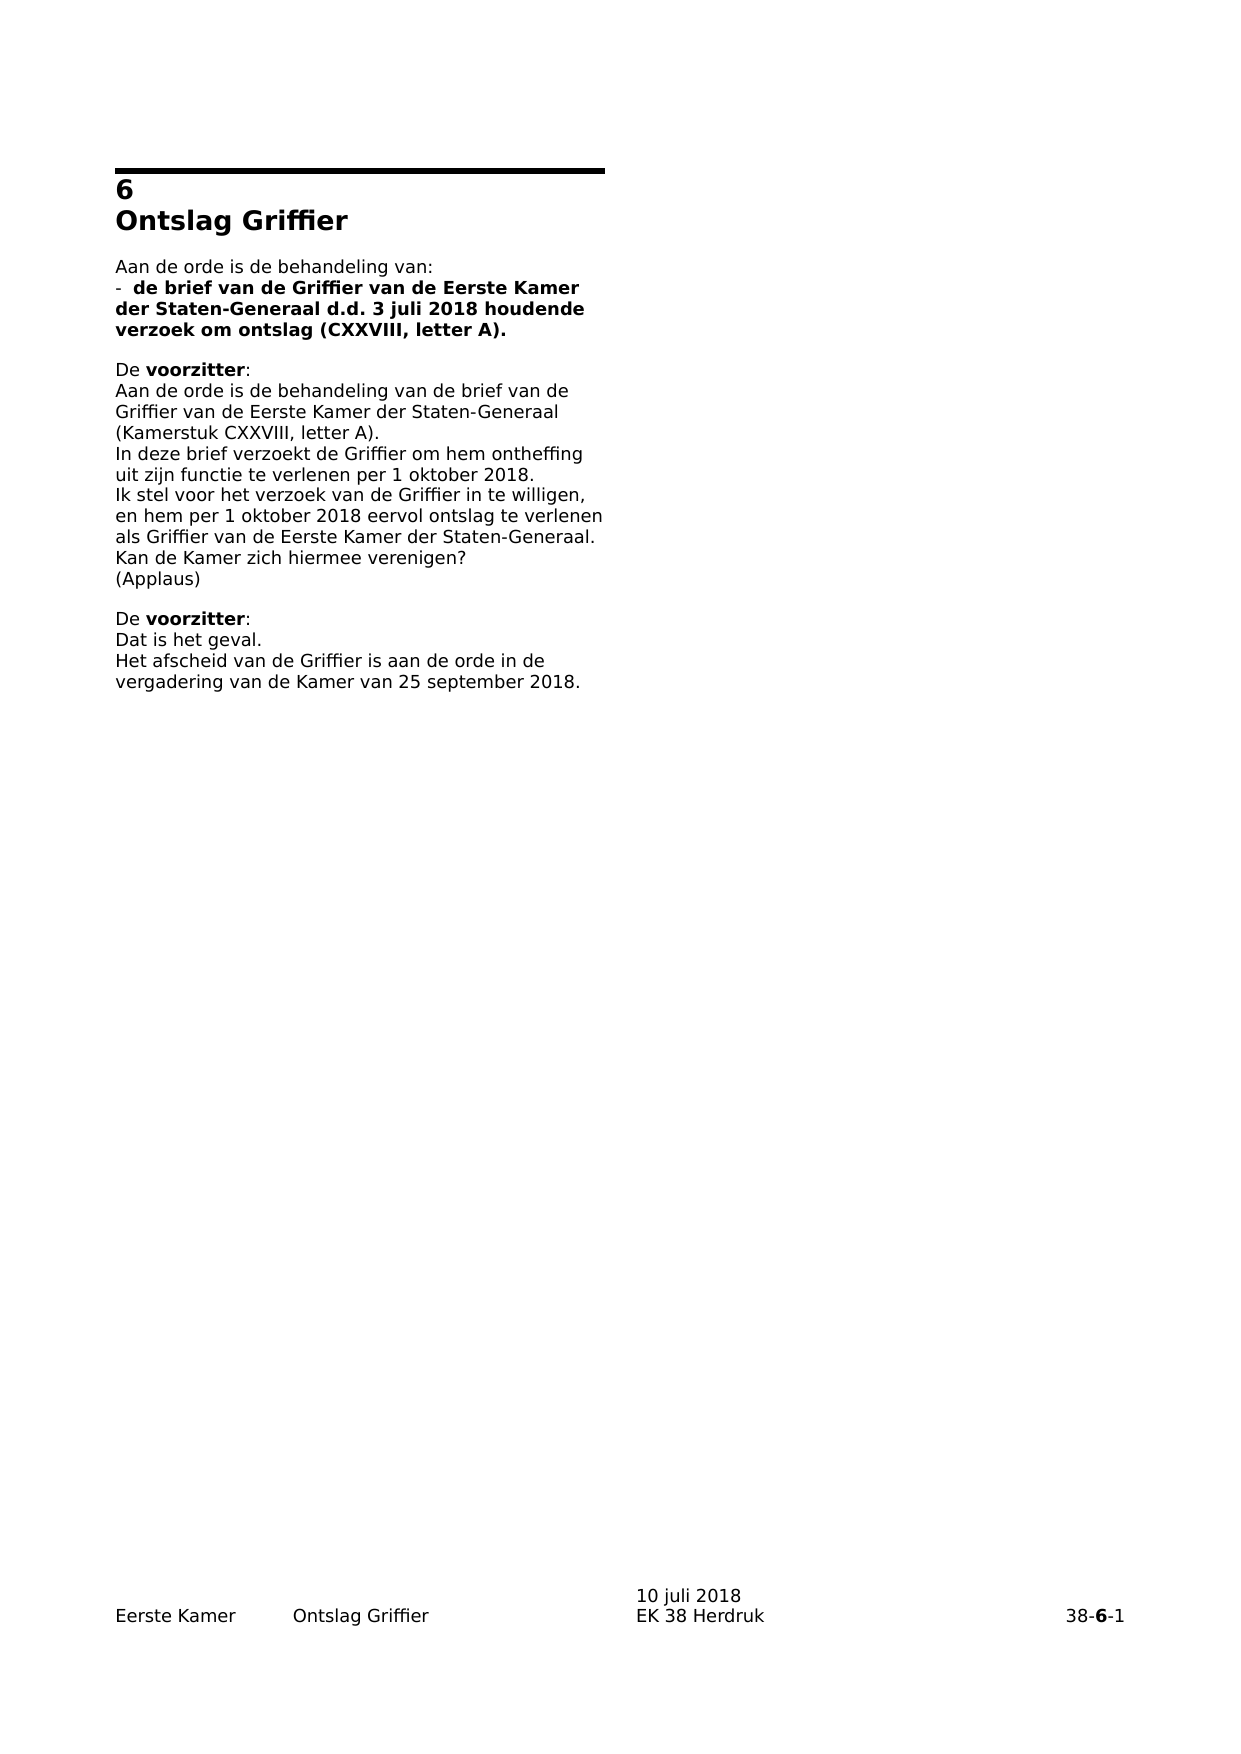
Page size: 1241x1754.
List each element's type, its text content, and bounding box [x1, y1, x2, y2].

text Kan de Kamer zich hiermee verenigen? [115, 548, 605, 568]
list de brief van de Griffier van de Eerste Kamer der Staten-Generaal d.d. 3 juli 2018 houdende verzoek om ontslag (CXXVIII, letter A). [115, 278, 605, 340]
title 6 Ontslag Griffier [115, 174, 605, 237]
text In deze brief verzoekt de Griffier om hem ontheffing uit zijn functie te verlenen per 1 oktober 2018. [115, 443, 605, 485]
text De voorzitter: [115, 609, 605, 630]
text De voorzitter: [115, 360, 605, 381]
text Het afscheid van de Griffier is aan de orde in de vergadering van de Kamer van 25 september 2018. [115, 651, 605, 692]
text Aan de orde is de behandeling van de brief van de Griffier van de Eerste Kamer der Staten-Generaal (Kamerstuk CXXVIII, letter A). [115, 381, 605, 443]
text Ik stel voor het verzoek van de Griffier in te willigen, en hem per 1 oktober 2018 eervol ontslag te verlenen als Griffier van de Eerste Kamer der Staten-Generaal. [115, 485, 605, 548]
text Aan de orde is de behandeling van: [115, 257, 605, 278]
text Dat is het geval. [115, 630, 605, 651]
text (Applaus) [115, 568, 605, 589]
